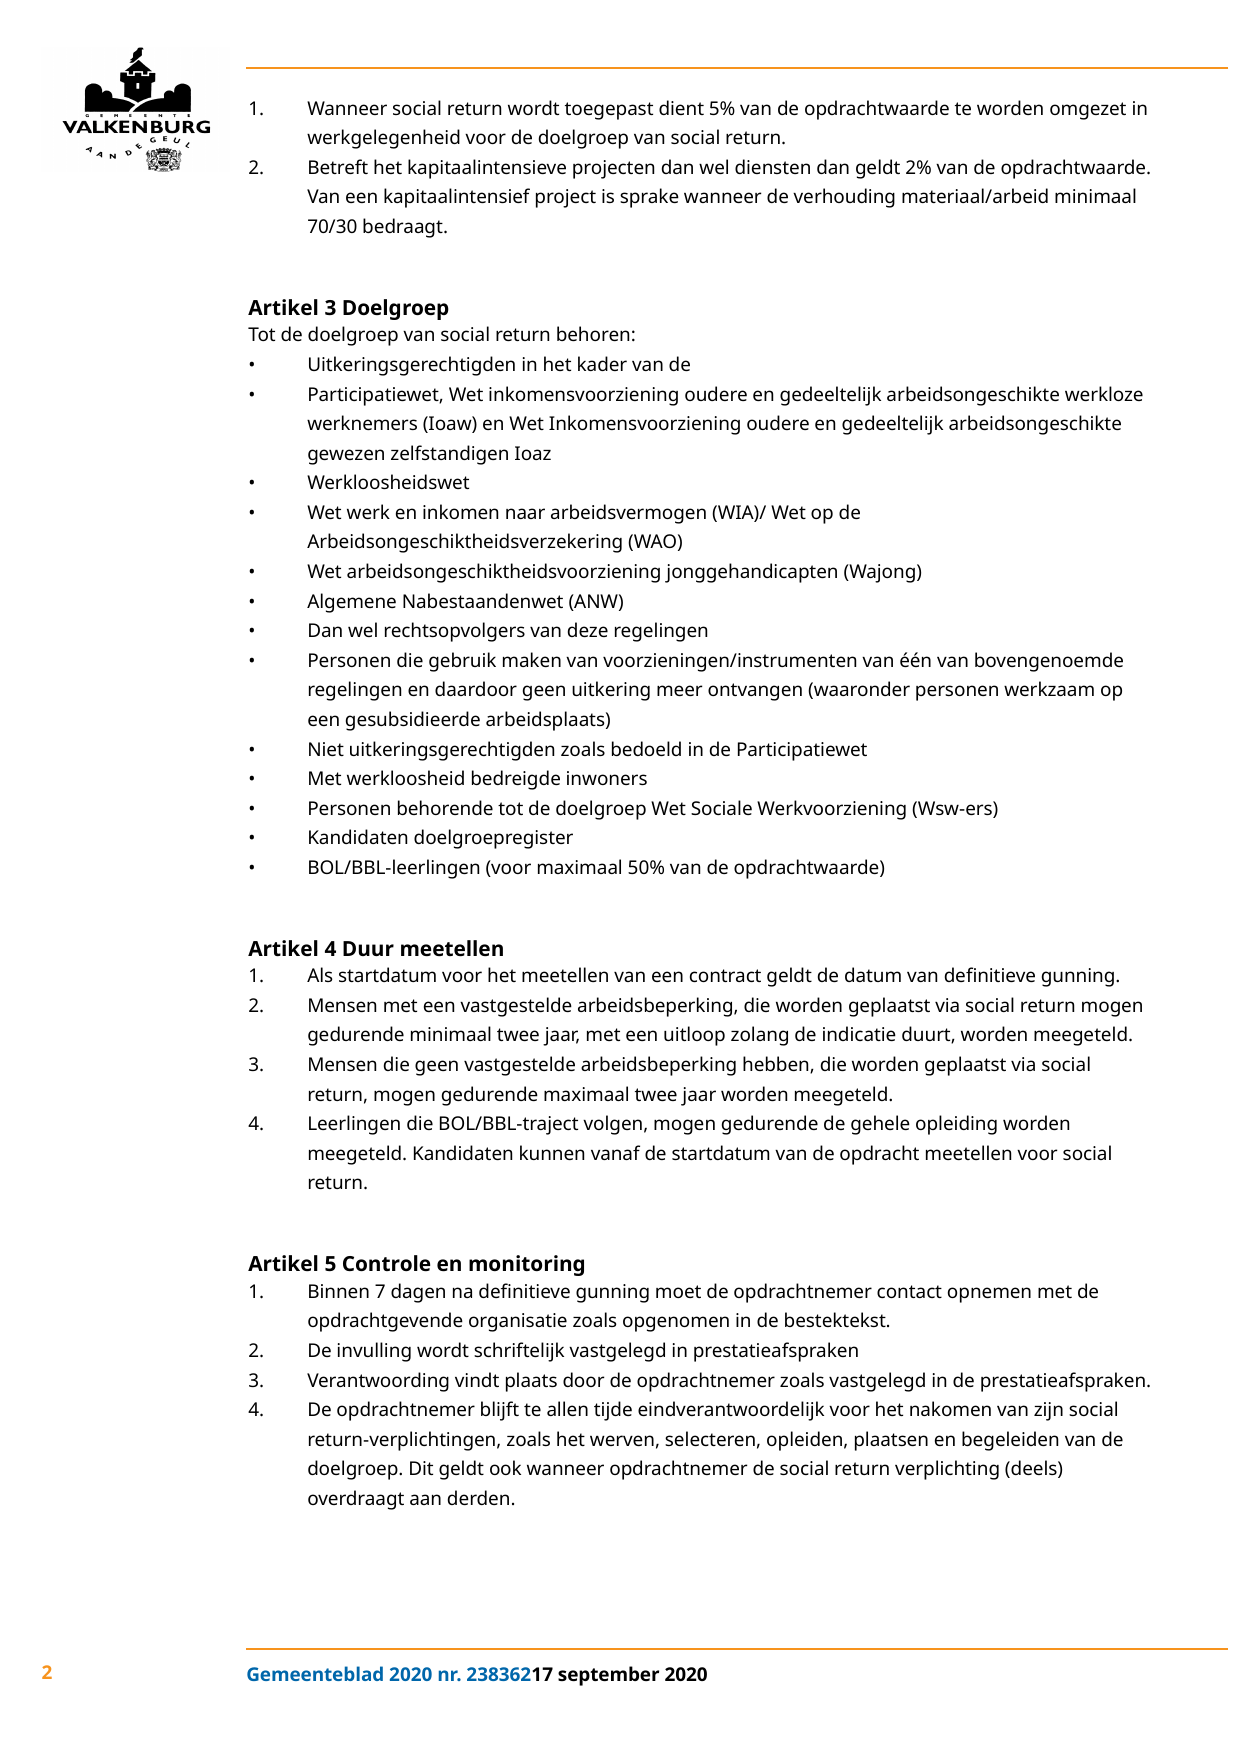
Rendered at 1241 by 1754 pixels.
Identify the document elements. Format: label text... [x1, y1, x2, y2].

list Kandidaten doelgroepregister [248, 824, 1152, 850]
text Artikel 5 Controle en monitoring [248, 1249, 1152, 1278]
list Mensen die geen vastgestelde arbeidsbeperking hebben, die worden geplaatst via social return, mogen gedurende maximaal twee jaar worden meegeteld. [248, 1051, 1152, 1107]
list BOL/BBL-leerlingen (voor maximaal 50% van de opdrachtwaarde) [248, 854, 1152, 880]
list Leerlingen die BOL/BBL-traject volgen, mogen gedurende de gehele opleiding worden meegeteld. Kandidaten kunnen vanaf de startdatum van de opdracht meetellen voor social return. [248, 1110, 1152, 1195]
list Participatiewet, Wet inkomensvoorziening oudere en gedeeltelijk arbeidsongeschikte werkloze werknemers (Ioaw) en Wet Inkomensvoorziening oudere en gedeeltelijk arbeidsongeschikte gewezen zelfstandigen Ioaz [248, 381, 1152, 466]
list Personen behorende tot de doelgroep Wet Sociale Werkvoorziening (Wsw-ers) [248, 795, 1152, 821]
text Artikel 4 Duur meetellen [248, 934, 1152, 962]
list Wet arbeidsongeschiktheidsvoorziening jonggehandicapten (Wajong) [248, 558, 1152, 584]
list Personen die gebruik maken van voorzieningen/instrumenten van één van bovengenoemde regelingen en daardoor geen uitkering meer ontvangen (waaronder personen werkzaam op een gesubsidieerde arbeidsplaats) [248, 647, 1152, 732]
list Dan wel rechtsopvolgers van deze regelingen [248, 617, 1152, 643]
list Mensen met een vastgestelde arbeidsbeperking, die worden geplaatst via social return mogen gedurende minimaal twee jaar, met een uitloop zolang de indicatie duurt, worden meegeteld. [248, 992, 1152, 1047]
picture [41, 47, 231, 172]
list Algemene Nabestaandenwet (ANW) [248, 588, 1152, 613]
list Werkloosheidswet [248, 469, 1152, 495]
text Tot de doelgroep van social return behoren: [248, 322, 1152, 347]
list Betreft het kapitaalintensieve projecten dan wel diensten dan geldt 2% van de opdrachtwaarde. Van een kapitaalintensief project is sprake wanneer de verhouding materiaal/arbeid minimaal 70/30 bedraagt. [248, 154, 1152, 239]
list Wanneer social return wordt toegepast dient 5% van de opdrachtwaarde te worden omgezet in werkgelegenheid voor de doelgroep van social return. [248, 95, 1152, 150]
list Niet uitkeringsgerechtigden zoals bedoeld in de Participatiewet [248, 736, 1152, 761]
list Uitkeringsgerechtigden in het kader van de [248, 351, 1152, 377]
text Artikel 3 Doelgroep [248, 293, 1152, 322]
list Binnen 7 dagen na definitieve gunning moet de opdrachtnemer contact opnemen met de opdrachtgevende organisatie zoals opgenomen in de bestektekst. [248, 1278, 1152, 1333]
list Met werkloosheid bedreigde inwoners [248, 765, 1152, 791]
list Als startdatum voor het meetellen van een contract geldt de datum van definitieve gunning. [248, 962, 1152, 988]
list Verantwoording vindt plaats door de opdrachtnemer zoals vastgelegd in de prestatieafspraken. [248, 1367, 1152, 1392]
list De opdrachtnemer blijft te allen tijde eindverantwoordelijk voor het nakomen van zijn social return-verplichtingen, zoals het werven, selecteren, opleiden, plaatsen en begeleiden van de doelgroep. Dit geldt ook wanneer opdrachtnemer de social return verplichting (deels) overdraagt aan derden. [248, 1396, 1152, 1511]
list Wet werk en inkomen naar arbeidsvermogen (WIA)/ Wet op de Arbeidsongeschiktheidsverzekering (WAO) [248, 499, 1152, 554]
list De invulling wordt schriftelijk vastgelegd in prestatieafspraken [248, 1337, 1152, 1363]
